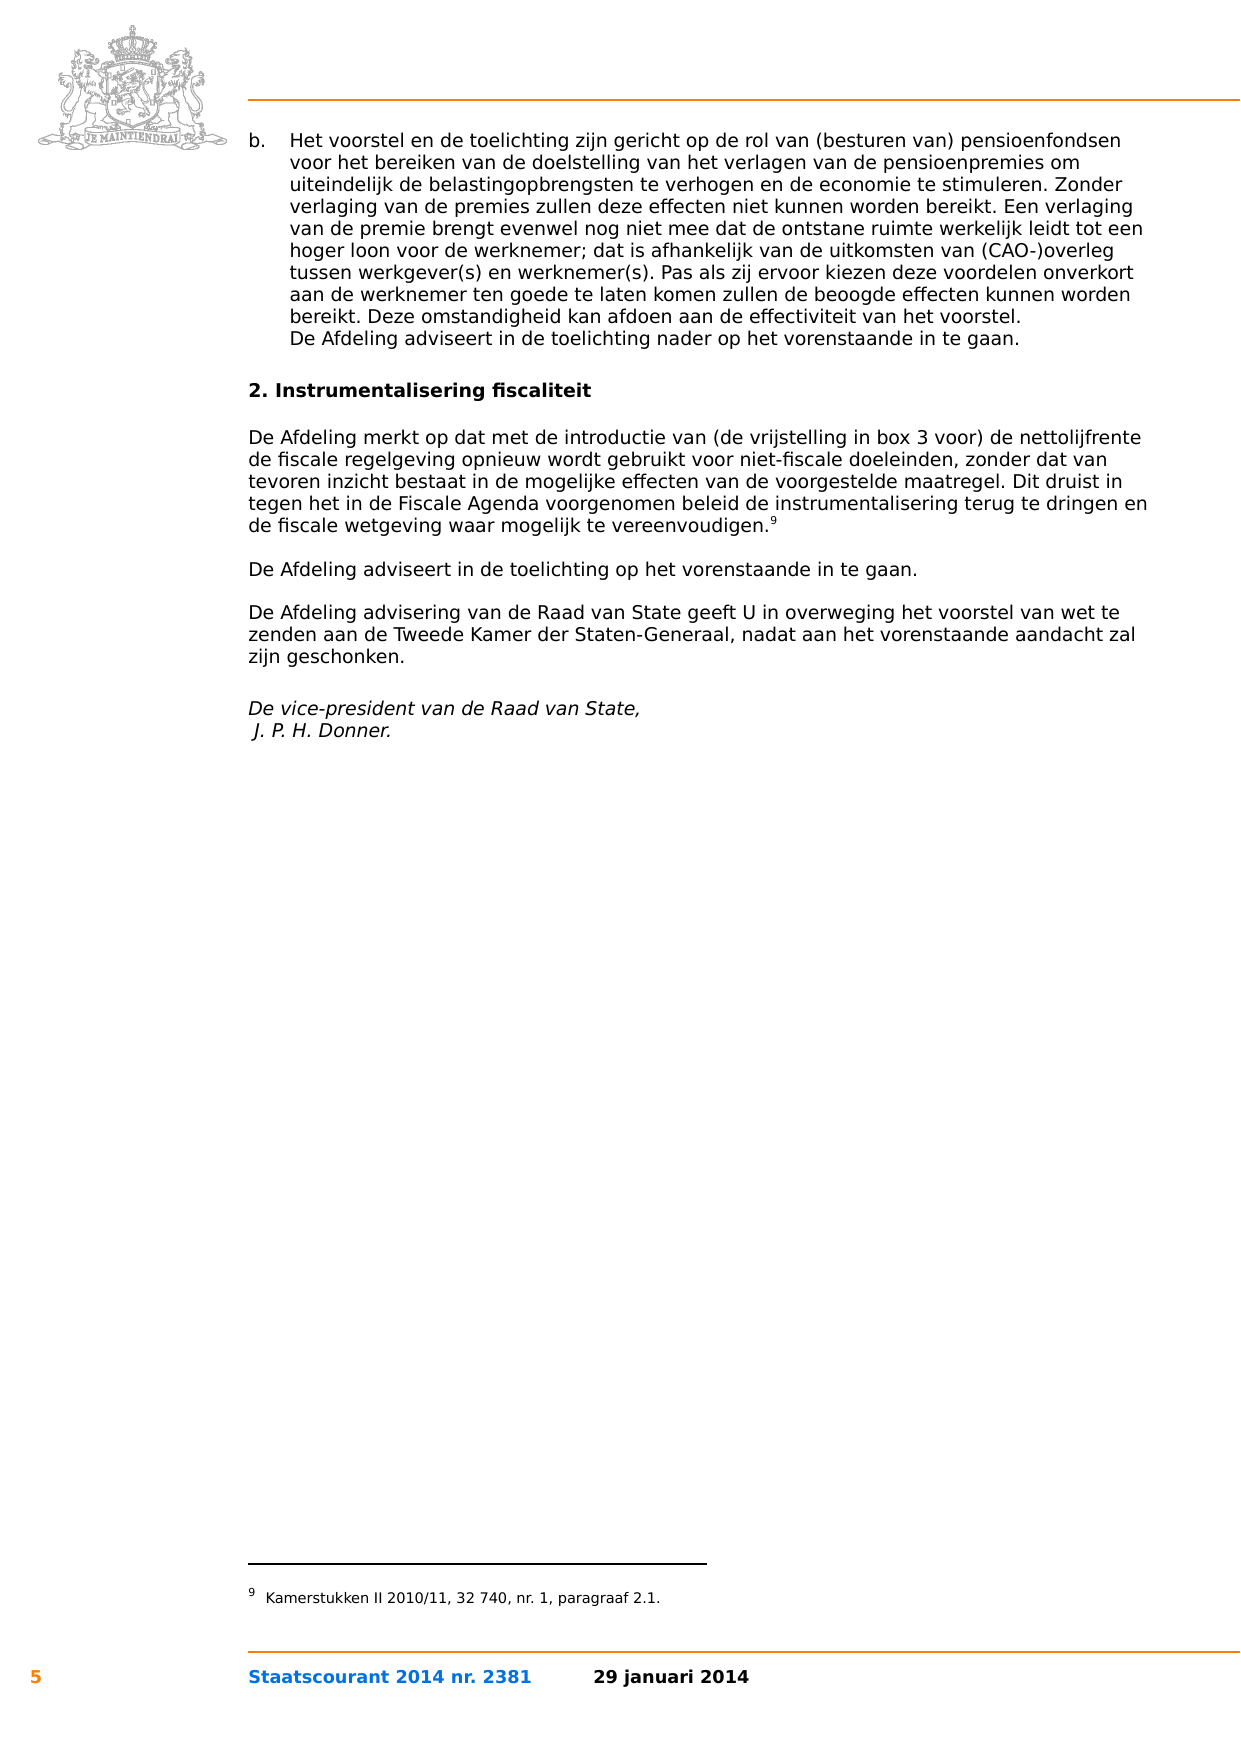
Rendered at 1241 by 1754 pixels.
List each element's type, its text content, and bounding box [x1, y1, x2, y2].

text De Afdeling merkt op dat met de introductie van (de vrijstelling in box 3 voor) de nettolijfrente de fiscale regelgeving opnieuw wordt gebruikt voor niet-fiscale doeleinden, zonder dat van tevoren inzicht bestaat in de mogelijke effecten van de voorgestelde maatregel. Dit druist in tegen het in de Fiscale Agenda voorgenomen beleid de instrumentalisering terug te dringen en de fiscale wetgeving waar mogelijk te vereenvoudigen. [248, 427, 1163, 537]
text De Afdeling adviseert in de toelichting nader op het vorenstaande in te gaan. [289, 328, 1163, 350]
text De Afdeling adviseert in de toelichting op het vorenstaande in te gaan. [248, 558, 1163, 580]
text De vice-president van de Raad van State, J. P. H. Donner. [248, 698, 1163, 742]
text b. Het voorstel en de toelichting zijn gericht op de rol van (besturen van) pensioenfondsen voor het bereiken van de doelstelling van het verlagen van de pensioenpremies om uiteindelijk de belastingopbrengsten te verhogen en de economie te stimuleren. Zonder verlaging van de premies zullen deze effecten niet kunnen worden bereikt. Een verlaging van de premie brengt evenwel nog niet mee dat de ontstane ruimte werkelijk leidt tot een hoger loon voor de werknemer; dat is afhankelijk van de uitkomsten van (CAO-)overleg tussen werkgever(s) en werknemer(s). Pas als zij ervoor kiezen deze voordelen onverkort aan de werknemer ten goede te laten komen zullen de beoogde effecten kunnen worden bereikt. Deze omstandigheid kan afdoen aan de effectiviteit van het voorstel. [248, 130, 1163, 328]
subtitle 2. Instrumentalisering fiscaliteit [248, 380, 1163, 402]
picture [38, 25, 227, 150]
text De Afdeling advisering van de Raad van State geeft U in overweging het voorstel van wet te zenden aan de Tweede Kamer der Staten-Generaal, nadat aan het vorenstaande aandacht zal zijn geschonken. [248, 602, 1163, 668]
text Kamerstukken II 2010/11, 32 740, nr. 1, paragraaf 2.1. [248, 1586, 1163, 1608]
